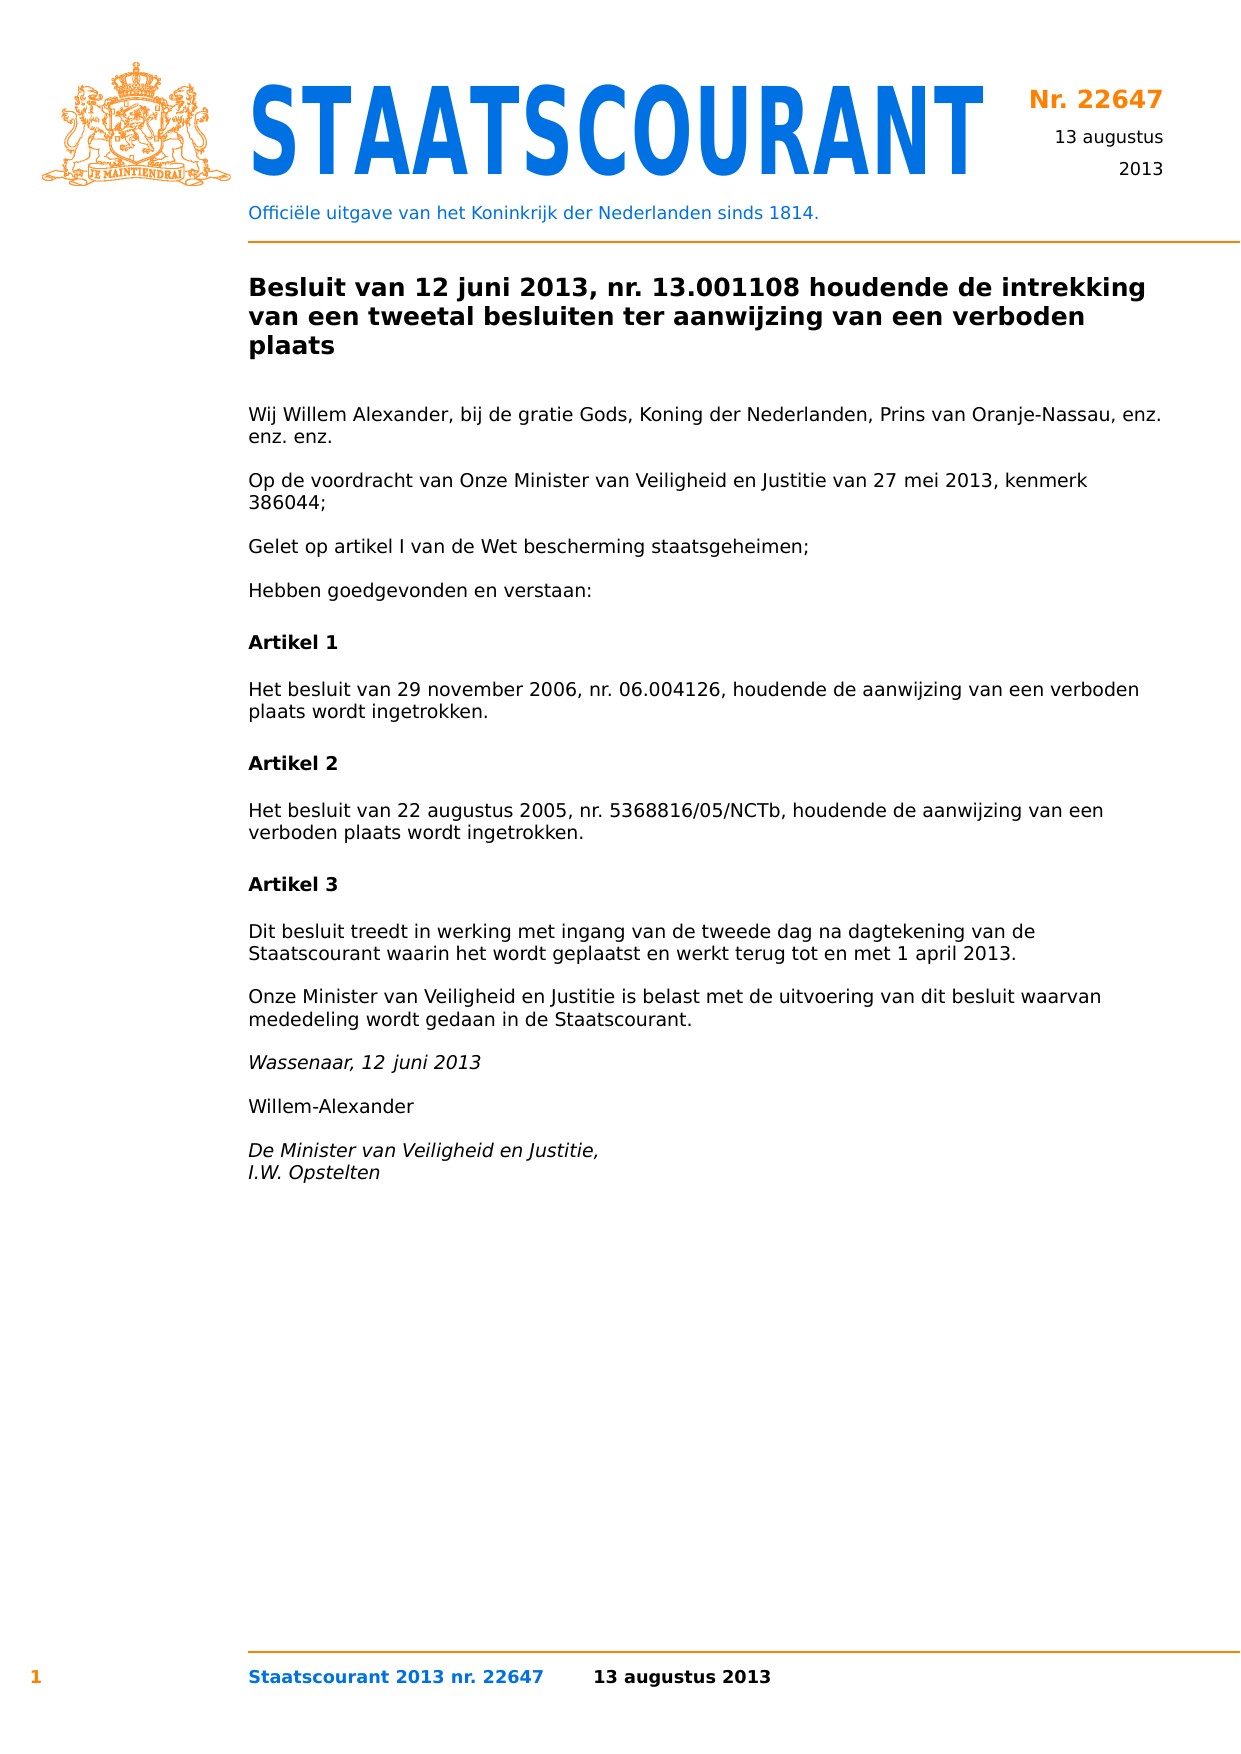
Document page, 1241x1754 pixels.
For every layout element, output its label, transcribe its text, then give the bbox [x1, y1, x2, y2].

text Dit besluit treedt in werking met ingang van de tweede dag na dagtekening van de Staatscourant waarin het wordt geplaatst en werkt terug tot en met 1 april 2013. [248, 921, 1163, 964]
text Gelet op artikel I van de Wet bescherming staatsgeheimen; [248, 536, 1163, 558]
text De Minister van Veiligheid en Justitie, I.W. Opstelten [248, 1140, 1163, 1184]
text Onze Minister van Veiligheid en Justitie is belast met de uitvoering van dit besluit waarvan mededeling wordt gedaan in de Staatscourant. [248, 986, 1163, 1030]
text Wassenaar, 12 juni 2013 [248, 1052, 1163, 1074]
table_cell 13 augustus [998, 121, 1240, 153]
subtitle Besluit van 12 juni 2013, nr. 13.001108 houdende de intrekking van een tweetal besluiten ter aanwijzing van een verboden plaats [248, 273, 1163, 361]
text Wij Willem Alexander, bij de gratie Gods, Koning der Nederlanden, Prins van Oranje-Nassau, enz. enz. enz. [248, 404, 1163, 448]
table_header [25, 62, 248, 241]
subtitle Artikel 2 [248, 753, 1163, 775]
table_header STAATSCOURANT [248, 62, 998, 203]
text Het besluit van 29 november 2006, nr. 06.004126, houdende de aanwijzing van een verboden plaats wordt ingetrokken. [248, 679, 1163, 723]
picture [41, 62, 231, 186]
subtitle Artikel 3 [248, 874, 1163, 896]
text Het besluit van 22 augustus 2005, nr. 5368816/05/NCTb, houdende de aanwijzing van een verboden plaats wordt ingetrokken. [248, 800, 1163, 844]
table_cell Officiële uitgave van het Koninkrijk der Nederlanden sinds 1814. [248, 203, 1240, 241]
table_header Nr. 22647 [998, 62, 1240, 121]
text Op de voordracht van Onze Minister van Veiligheid en Justitie van 27 mei 2013, kenmerk 386044; [248, 470, 1163, 514]
table_cell 2013 [998, 153, 1240, 203]
subtitle Artikel 1 [248, 632, 1163, 654]
text Hebben goedgevonden en verstaan: [248, 580, 1163, 602]
text Willem-Alexander [248, 1096, 1163, 1118]
